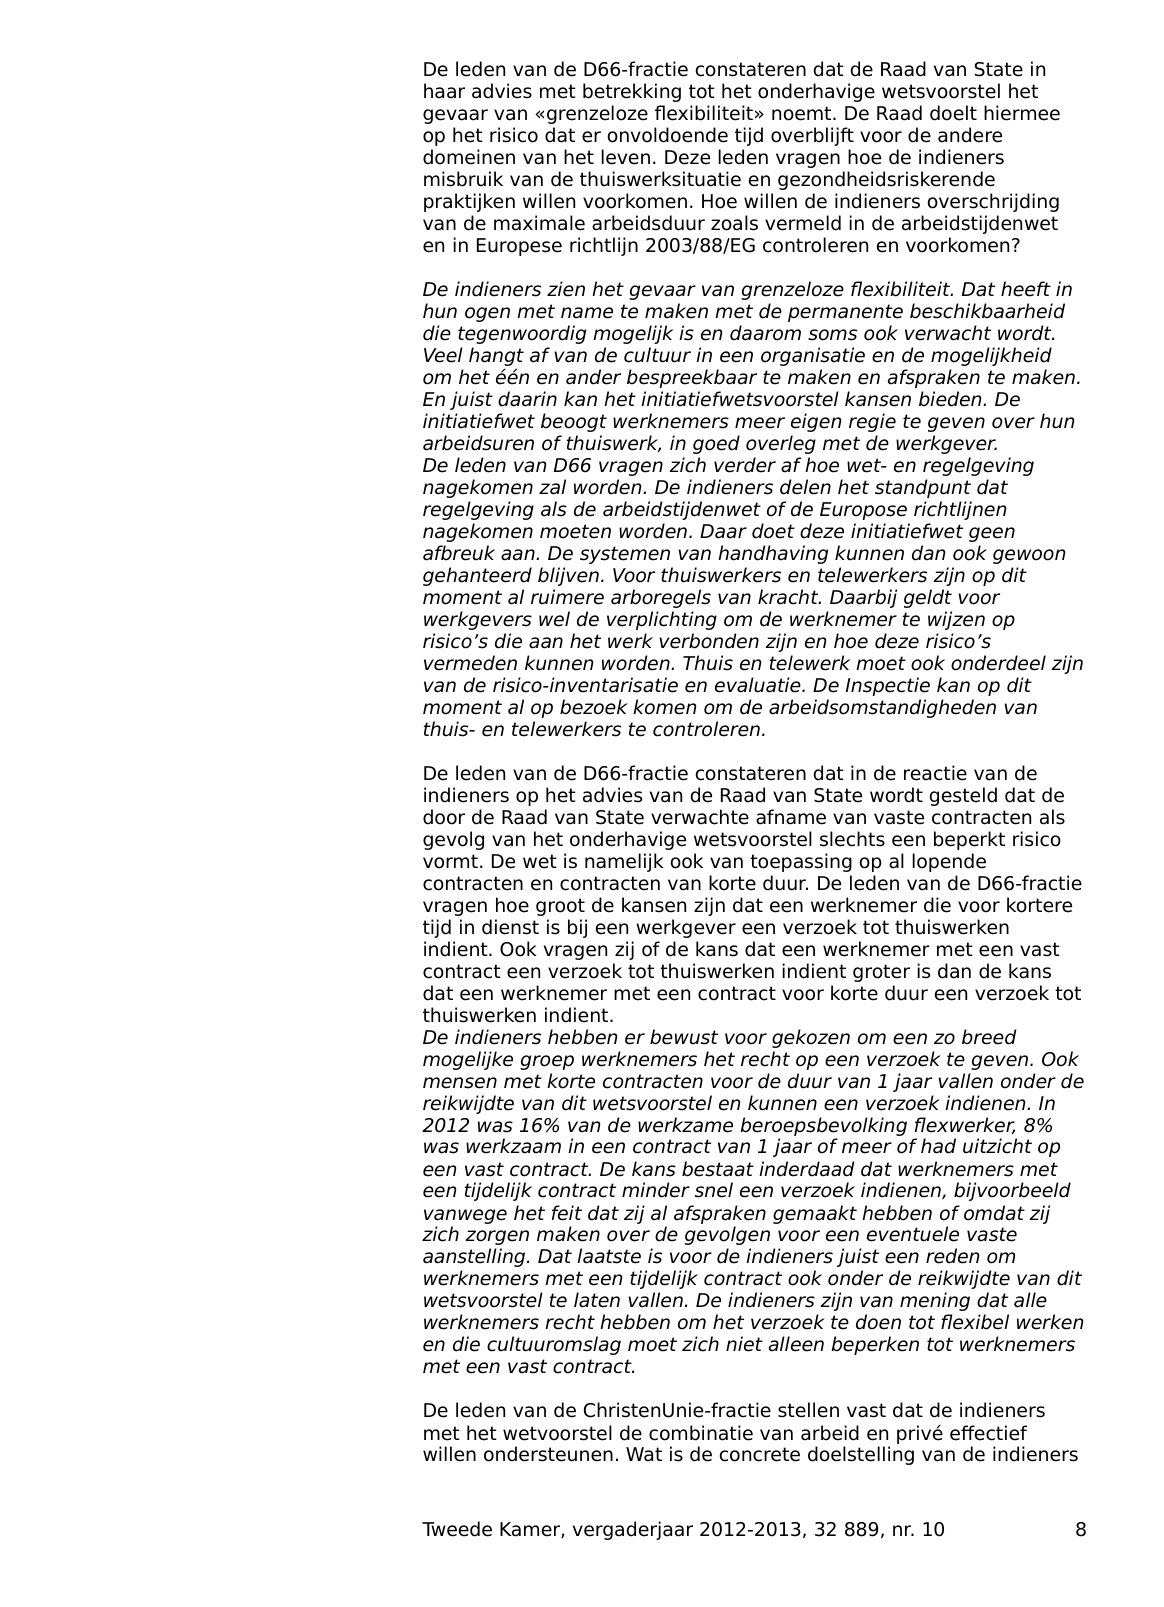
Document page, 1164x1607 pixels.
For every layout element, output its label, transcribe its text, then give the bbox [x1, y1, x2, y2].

text De leden van de D66-fractie constateren dat in de reactie van de indieners op het advies van de Raad van State wordt gesteld dat de door de Raad van State verwachte afname van vaste contracten als gevolg van het onderhavige wetsvoorstel slechts een beperkt risico vormt. De wet is namelijk ook van toepassing op al lopende contracten en contracten van korte duur. De leden van de D66-fractie vragen hoe groot de kansen zijn dat een werknemer die voor kortere tijd in dienst is bij een werkgever een verzoek tot thuiswerken indient. Ook vragen zij of de kans dat een werknemer met een vast contract een verzoek tot thuiswerken indient groter is dan de kans dat een werknemer met een contract voor korte duur een verzoek tot thuiswerken indient. [422, 763, 1087, 1027]
text De leden van de ChristenUnie-fractie stellen vast dat de indieners met het wetvoorstel de combinatie van arbeid en privé effectief willen ondersteunen. Wat is de concrete doelstelling van de indieners [422, 1400, 1087, 1466]
text De indieners hebben er bewust voor gekozen om een zo breed mogelijke groep werknemers het recht op een verzoek te geven. Ook mensen met korte contracten voor de duur van 1 jaar vallen onder de reikwijdte van dit wetsvoorstel en kunnen een verzoek indienen. In 2012 was 16% van de werkzame beroepsbevolking flexwerker, 8% was werkzaam in een contract van 1 jaar of meer of had uitzicht op een vast contract. De kans bestaat inderdaad dat werknemers met een tijdelijk contract minder snel een verzoek indienen, bijvoorbeeld vanwege het feit dat zij al afspraken gemaakt hebben of omdat zij zich zorgen maken over de gevolgen voor een eventuele vaste aanstelling. Dat laatste is voor de indieners juist een reden om werknemers met een tijdelijk contract ook onder de reikwijdte van dit wetsvoorstel te laten vallen. De indieners zijn van mening dat alle werknemers recht hebben om het verzoek te doen tot flexibel werken en die cultuuromslag moet zich niet alleen beperken tot werknemers met een vast contract. [422, 1027, 1087, 1378]
text De leden van de D66-fractie constateren dat de Raad van State in haar advies met betrekking tot het onderhavige wetsvoorstel het gevaar van «grenzeloze flexibiliteit» noemt. De Raad doelt hiermee op het risico dat er onvoldoende tijd overblijft voor de andere domeinen van het leven. Deze leden vragen hoe de indieners misbruik van de thuiswerksituatie en gezondheidsriskerende praktijken willen voorkomen. Hoe willen de indieners overschrijding van de maximale arbeidsduur zoals vermeld in de arbeidstijdenwet en in Europese richtlijn 2003/88/EG controleren en voorkomen? [422, 59, 1087, 257]
text De leden van D66 vragen zich verder af hoe wet- en regelgeving nagekomen zal worden. De indieners delen het standpunt dat regelgeving als de arbeidstijdenwet of de Europose richtlijnen nagekomen moeten worden. Daar doet deze initiatiefwet geen afbreuk aan. De systemen van handhaving kunnen dan ook gewoon gehanteerd blijven. Voor thuiswerkers en telewerkers zijn op dit moment al ruimere arboregels van kracht. Daarbij geldt voor werkgevers wel de verplichting om de werknemer te wijzen op risico’s die aan het werk verbonden zijn en hoe deze risico’s vermeden kunnen worden. Thuis en telewerk moet ook onderdeel zijn van de risico-inventarisatie en evaluatie. De Inspectie kan op dit moment al op bezoek komen om de arbeidsomstandigheden van thuis- en telewerkers te controleren. [422, 455, 1087, 741]
text De indieners zien het gevaar van grenzeloze flexibiliteit. Dat heeft in hun ogen met name te maken met de permanente beschikbaarheid die tegenwoordig mogelijk is en daarom soms ook verwacht wordt. Veel hangt af van de cultuur in een organisatie en de mogelijkheid om het één en ander bespreekbaar te maken en afspraken te maken. En juist daarin kan het initiatiefwetsvoorstel kansen bieden. De initiatiefwet beoogt werknemers meer eigen regie te geven over hun arbeidsuren of thuiswerk, in goed overleg met de werkgever. [422, 279, 1087, 455]
